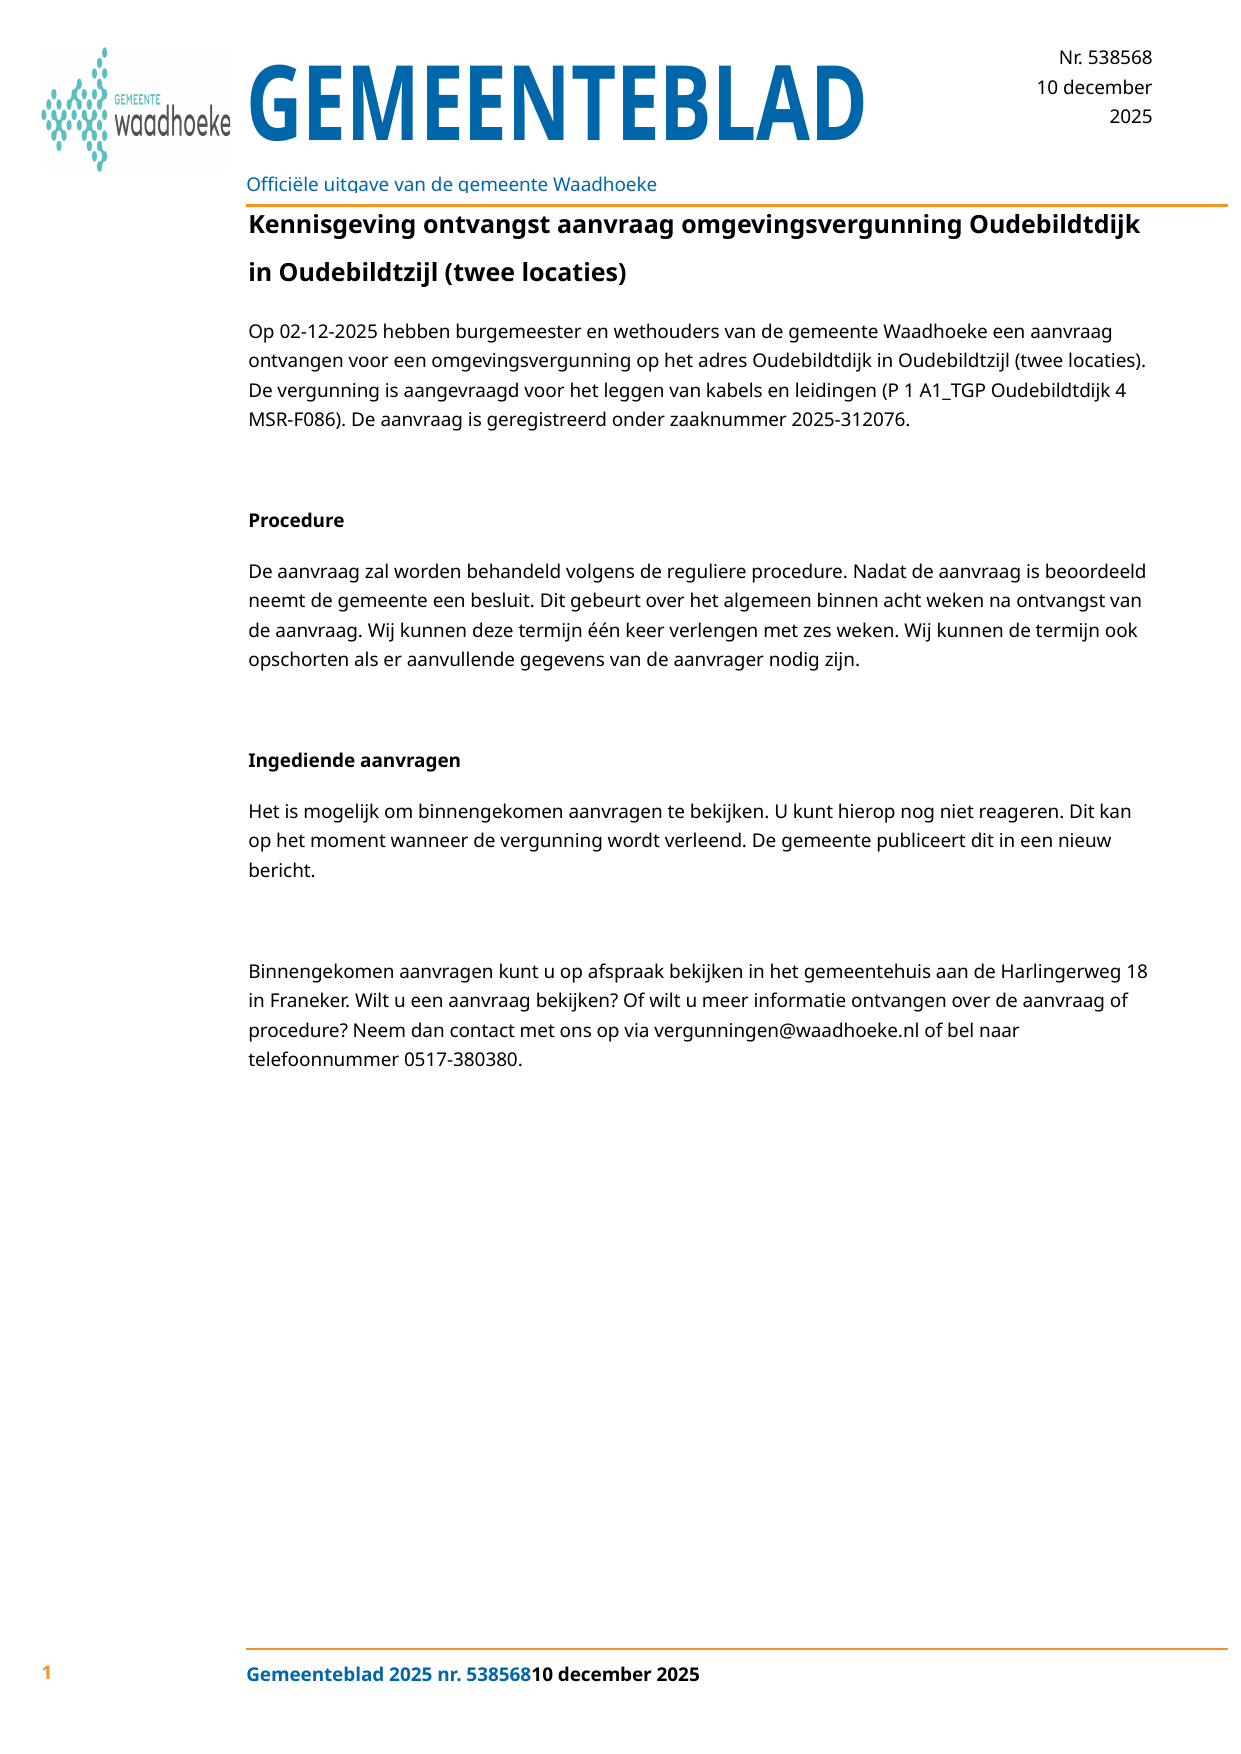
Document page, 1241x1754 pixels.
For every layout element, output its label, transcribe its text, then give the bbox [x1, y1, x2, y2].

picture [41, 47, 231, 172]
text Binnengekomen aanvragen kunt u op afspraak bekijken in het gemeentehuis aan de Harlingerweg 18 in Franeker. Wilt u een aanvraag bekijken? Of wilt u meer informatie ontvangen over de aanvraag of procedure? Neem dan contact met ons op via vergunningen@waadhoeke.nl of bel naar telefoonnummer 0517-380380. [248, 958, 1152, 1072]
text Op 02-12-2025 hebben burgemeester en wethouders van de gemeente Waadhoeke een aanvraag ontvangen voor een omgevingsvergunning op het adres Oudebildtdijk in Oudebildtzijl (twee locaties). De vergunning is aangevraagd voor het leggen van kabels en leidingen (P 1 A1_TGP Oudebildtdijk 4 MSR-F086). De aanvraag is geregistreerd onder zaaknummer 2025-312076. [248, 318, 1152, 432]
text Procedure [248, 507, 1152, 533]
text De aanvraag zal worden behandeld volgens de reguliere procedure. Nadat de aanvraag is beoordeeld neemt de gemeente een besluit. Dit gebeurt over het algemeen binnen acht weken na ontvangst van de aanvraag. Wij kunnen deze termijn één keer verlengen met zes weken. Wij kunnen de termijn ook opschorten als er aanvullende gegevens van de aanvrager nodig zijn. [248, 558, 1152, 672]
text Het is mogelijk om binnengekomen aanvragen te bekijken. U kunt hierop nog niet reageren. Dit kan op het moment wanneer de vergunning wordt verleend. De gemeente publiceert dit in een nieuw bericht. [248, 798, 1152, 883]
text Ingediende aanvragen [248, 747, 1152, 773]
text Kennisgeving ontvangst aanvraag omgevingsvergunning Oudebildtdijk in Oudebildtzijl (twee locaties) [248, 207, 1152, 288]
